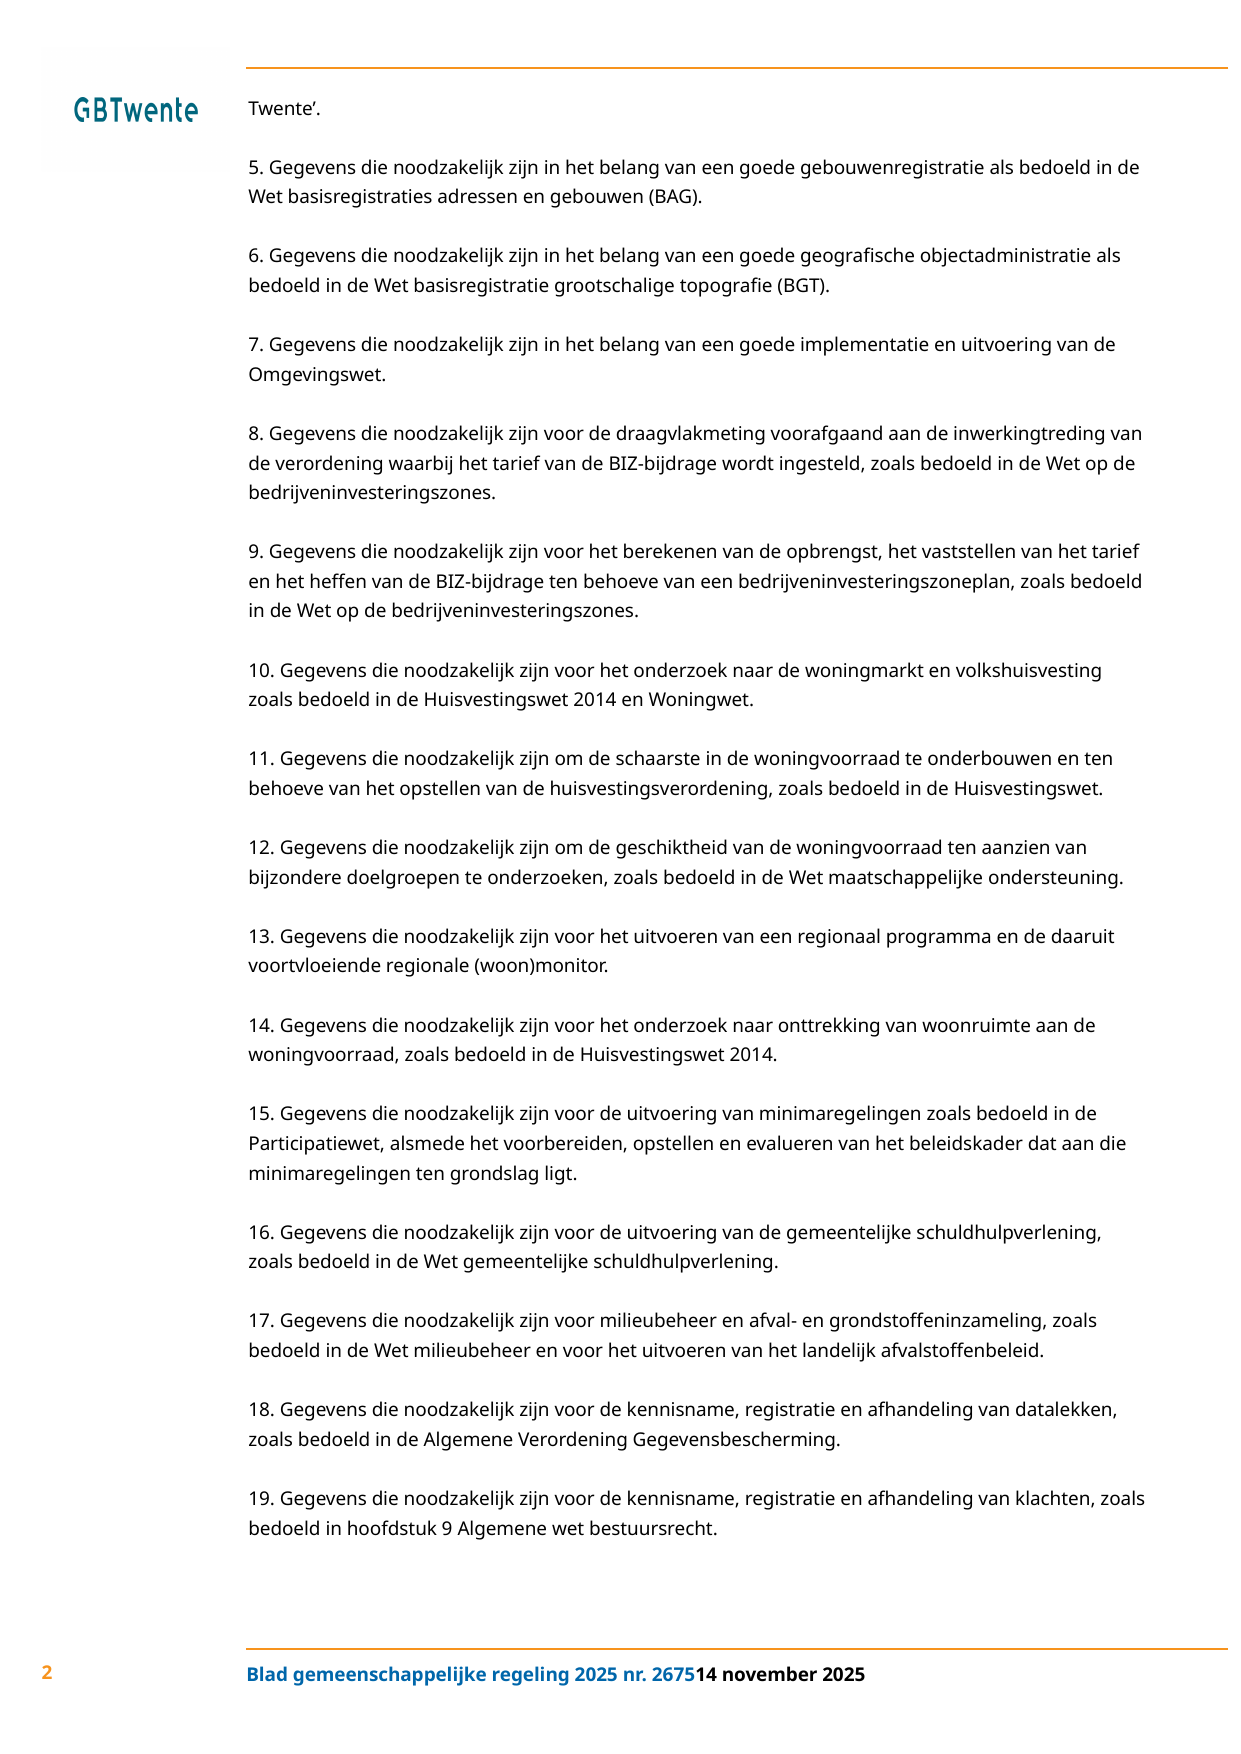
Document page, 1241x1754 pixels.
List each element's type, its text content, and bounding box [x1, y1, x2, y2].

text 10. Gegevens die noodzakelijk zijn voor het onderzoek naar de woningmarkt en volkshuisvesting zoals bedoeld in de Huisvestingswet 2014 en Woningwet. [248, 657, 1152, 712]
text 16. Gegevens die noodzakelijk zijn voor de uitvoering van de gemeentelijke schuldhulpverlening, zoals bedoeld in de Wet gemeentelijke schuldhulpverlening. [248, 1219, 1152, 1274]
text 12. Gegevens die noodzakelijk zijn om de geschiktheid van de woningvoorraad ten aanzien van bijzondere doelgroepen te onderzoeken, zoals bedoeld in de Wet maatschappelijke ondersteuning. [248, 834, 1152, 890]
text 19. Gegevens die noodzakelijk zijn voor de kennisname, registratie en afhandeling van klachten, zoals bedoeld in hoofdstuk 9 Algemene wet bestuursrecht. [248, 1485, 1152, 1541]
text 18. Gegevens die noodzakelijk zijn voor de kennisname, registratie en afhandeling van datalekken, zoals bedoeld in de Algemene Verordening Gegevensbescherming. [248, 1396, 1152, 1452]
text 14. Gegevens die noodzakelijk zijn voor het onderzoek naar onttrekking van woonruimte aan de woningvoorraad, zoals bedoeld in de Huisvestingswet 2014. [248, 1012, 1152, 1067]
text Twente’. [248, 95, 1152, 121]
text 9. Gegevens die noodzakelijk zijn voor het berekenen van de opbrengst, het vaststellen van het tarief en het heffen van de BIZ-bijdrage ten behoeve van een bedrijveninvesteringszoneplan, zoals bedoeld in de Wet op de bedrijveninvesteringszones. [248, 538, 1152, 623]
picture [41, 47, 231, 172]
text 5. Gegevens die noodzakelijk zijn in het belang van een goede gebouwenregistratie als bedoeld in de Wet basisregistraties adressen en gebouwen (BAG). [248, 154, 1152, 209]
text 17. Gegevens die noodzakelijk zijn voor milieubeheer en afval- en grondstoffeninzameling, zoals bedoeld in de Wet milieubeheer en voor het uitvoeren van het landelijk afvalstoffenbeleid. [248, 1308, 1152, 1363]
text 13. Gegevens die noodzakelijk zijn voor het uitvoeren van een regionaal programma en de daaruit voortvloeiende regionale (woon)monitor. [248, 923, 1152, 978]
text 15. Gegevens die noodzakelijk zijn voor de uitvoering van minimaregelingen zoals bedoeld in de Participatiewet, alsmede het voorbereiden, opstellen en evalueren van het beleidskader dat aan die minimaregelingen ten grondslag ligt. [248, 1101, 1152, 1186]
text 6. Gegevens die noodzakelijk zijn in het belang van een goede geografische objectadministratie als bedoeld in de Wet basisregistratie grootschalige topografie (BGT). [248, 243, 1152, 298]
text 11. Gegevens die noodzakelijk zijn om de schaarste in de woningvoorraad te onderbouwen en ten behoeve van het opstellen van de huisvestingsverordening, zoals bedoeld in de Huisvestingswet. [248, 746, 1152, 801]
text 8. Gegevens die noodzakelijk zijn voor de draagvlakmeting voorafgaand aan de inwerkingtreding van de verordening waarbij het tarief van de BIZ-bijdrage wordt ingesteld, zoals bedoeld in de Wet op de bedrijveninvesteringszones. [248, 420, 1152, 505]
text 7. Gegevens die noodzakelijk zijn in het belang van een goede implementatie en uitvoering van de Omgevingswet. [248, 331, 1152, 387]
